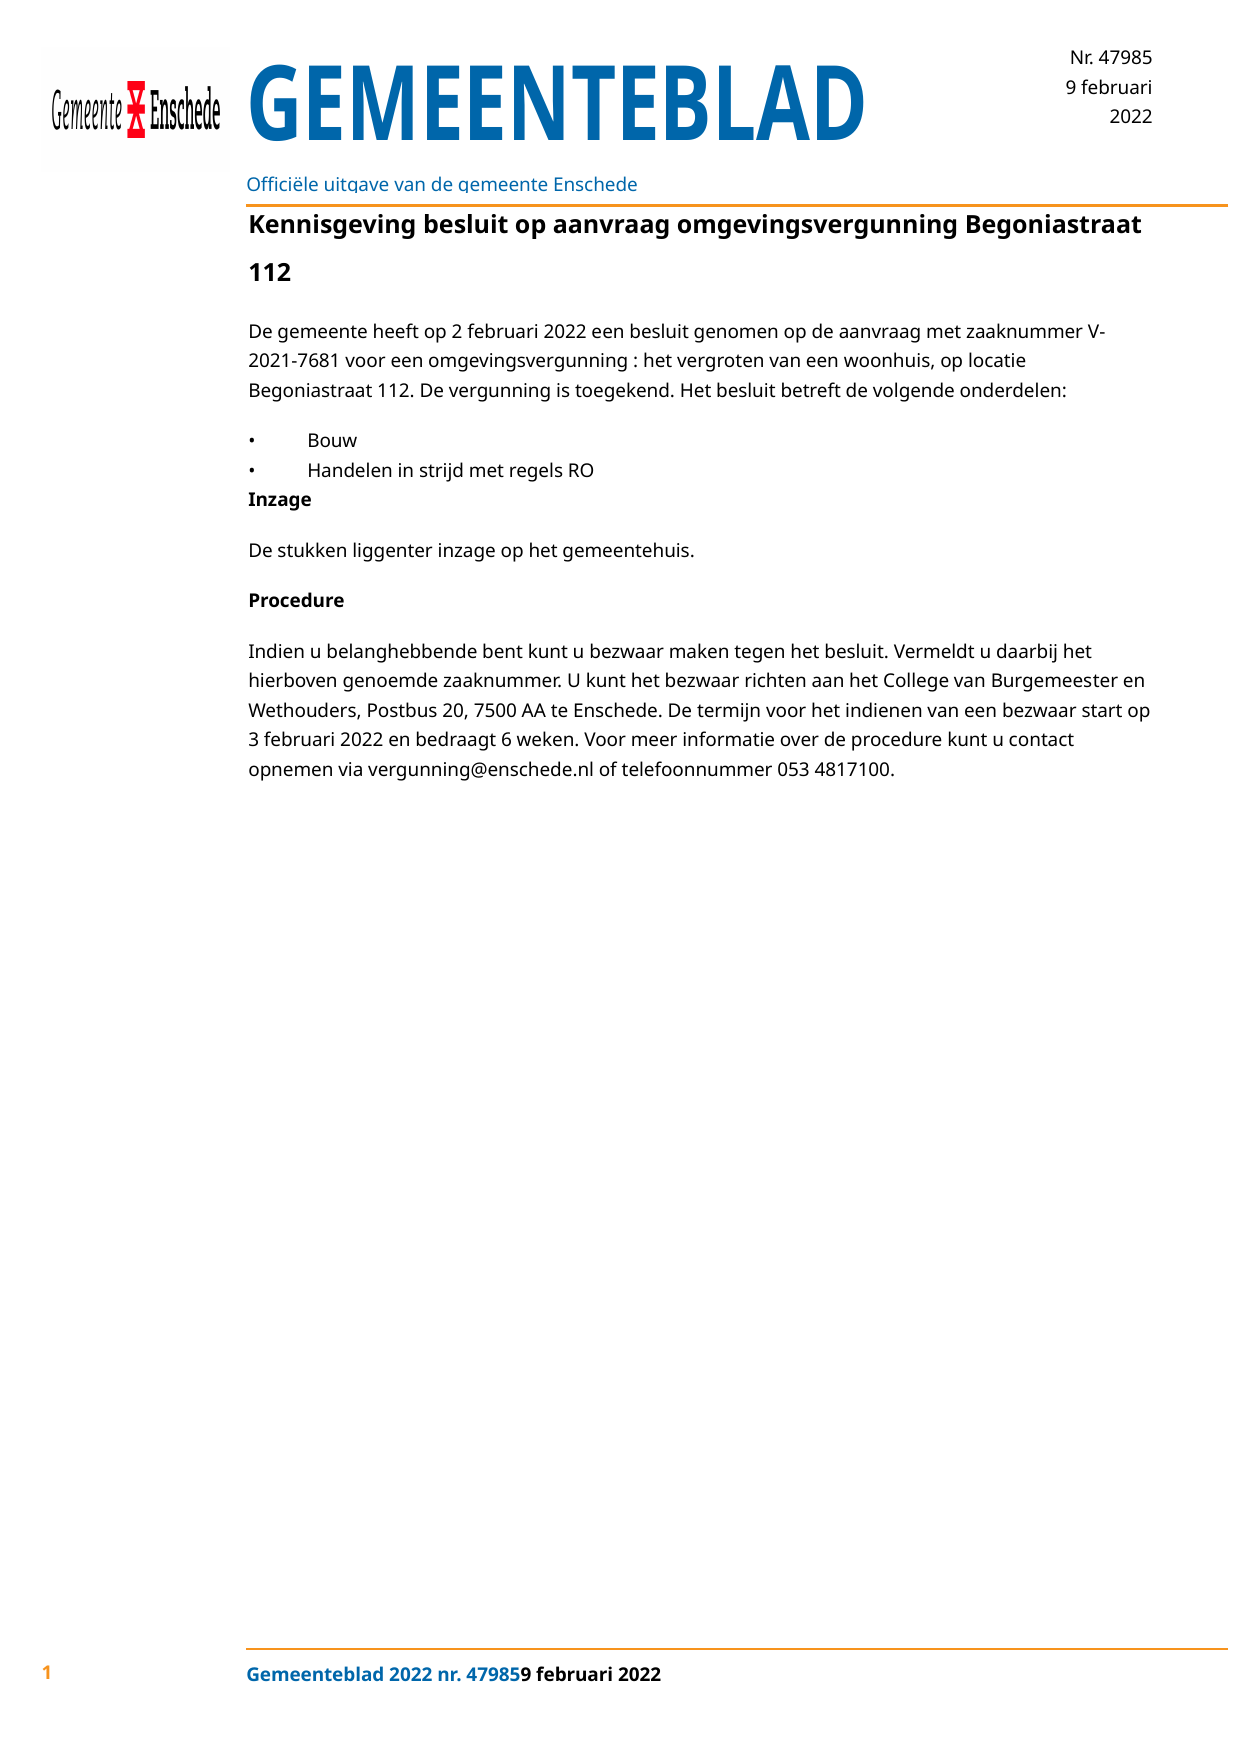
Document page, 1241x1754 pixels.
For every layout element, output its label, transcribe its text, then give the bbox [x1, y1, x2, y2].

list Bouw [248, 427, 1152, 453]
text Kennisgeving besluit op aanvraag omgevingsvergunning Begoniastraat 112 [248, 207, 1152, 288]
text Inzage [248, 487, 1152, 512]
list Handelen in strijd met regels RO [248, 457, 1152, 483]
text De stukken liggenter inzage op het gemeentehuis. [248, 537, 1152, 563]
text De gemeente heeft op 2 februari 2022 een besluit genomen op de aanvraag met zaaknummer V-2021-7681 voor een omgevingsvergunning : het vergroten van een woonhuis, op locatie Begoniastraat 112. De vergunning is toegekend. Het besluit betreft de volgende onderdelen: [248, 318, 1152, 403]
picture [41, 47, 231, 172]
text Procedure [248, 587, 1152, 613]
text Indien u belanghebbende bent kunt u bezwaar maken tegen het besluit. Vermeldt u daarbij het hierboven genoemde zaaknummer. U kunt het bezwaar richten aan het College van Burgemees­ter en Wethouders, Postbus 20, 7500 AA te Enschede. De termijn voor het indienen van een bezwaar start op 3 februari 2022 en bedraagt 6 weken. Voor meer informatie over de procedure kunt u contact opnemen via vergunning@enschede.nl of telefoonnummer 053 4817100. [248, 638, 1152, 782]
